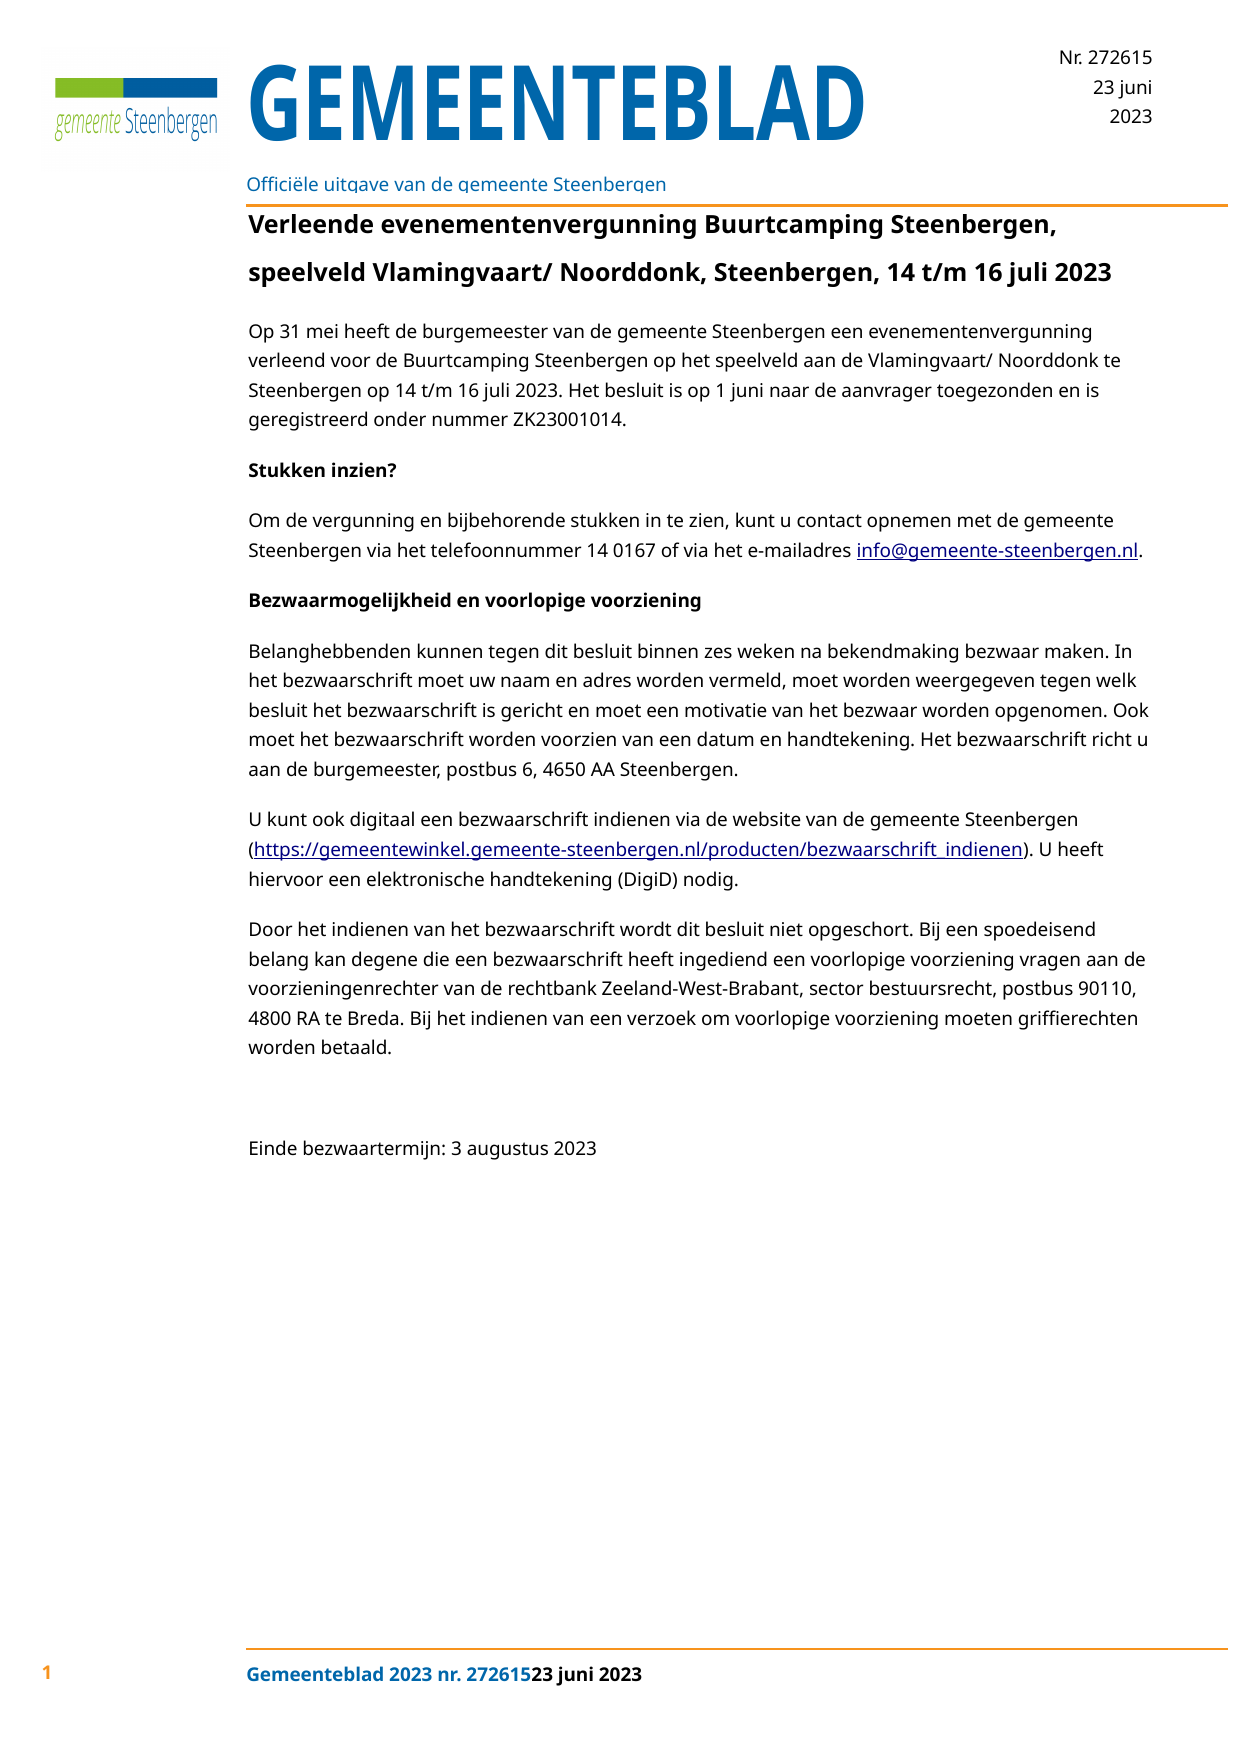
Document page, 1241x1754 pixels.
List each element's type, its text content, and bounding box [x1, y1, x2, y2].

text ­ [248, 1085, 1152, 1111]
text Belanghebbenden kunnen tegen dit besluit binnen zes weken na bekendmaking bezwaar maken. In het bezwaarschrift moet uw naam en adres worden vermeld, moet worden weergegeven tegen welk besluit het bezwaarschrift is gericht en moet een motivatie van het bezwaar worden opgenomen. Ook moet het bezwaarschrift worden voorzien van een datum en handtekening. Het bezwaarschrift richt u aan de burgemeester, postbus 6, 4650 AA Steenbergen. [248, 638, 1152, 782]
text Door het indienen van het bezwaarschrift wordt dit besluit niet opgeschort. Bij een spoedeisend belang kan degene die een bezwaarschrift heeft ingediend een voorlopige voorziening vragen aan de voorzieningenrechter van de rechtbank Zeeland-West-Brabant, sector bestuursrecht, postbus 90110, 4800 RA te Breda. Bij het indienen van een verzoek om voorlopige voorziening moeten griffierechten worden betaald. [248, 916, 1152, 1060]
text Om de vergunning en bijbehorende stukken in te zien, kunt u contact opnemen met de gemeente Steenbergen via het telefoonnummer 14 0167 of via het e-mailadres info@gemeente-steenbergen.nl. [248, 507, 1152, 563]
text Einde bezwaartermijn: 3 augustus 2023 [248, 1135, 1152, 1161]
text Op 31 mei heeft de burgemeester van de gemeente Steenbergen een evenementenvergunning verleend voor de Buurtcamping Steenbergen op het speelveld aan de Vlamingvaart/ Noorddonk te Steenbergen op 14 t/m 16 juli 2023. Het besluit is op 1 juni naar de aanvrager toegezonden en is geregistreerd onder nummer ZK23001014. [248, 318, 1152, 432]
text Bezwaarmogelijkheid en voorlopige voorziening [248, 587, 1152, 613]
text Stukken inzien? [248, 457, 1152, 483]
picture [41, 47, 231, 172]
text Verleende evenementenvergunning Buurtcamping Steenbergen, speelveld Vlamingvaart/ Noorddonk, Steenbergen, 14 t/m 16 juli 2023 [248, 207, 1152, 288]
text U kunt ook digitaal een bezwaarschrift indienen via de website van de gemeente Steenbergen (https://gemeentewinkel.gemeente-steenbergen.nl/producten/bezwaarschrift_indienen). U heeft hiervoor een elektronische handtekening (DigiD) nodig. [248, 807, 1152, 892]
